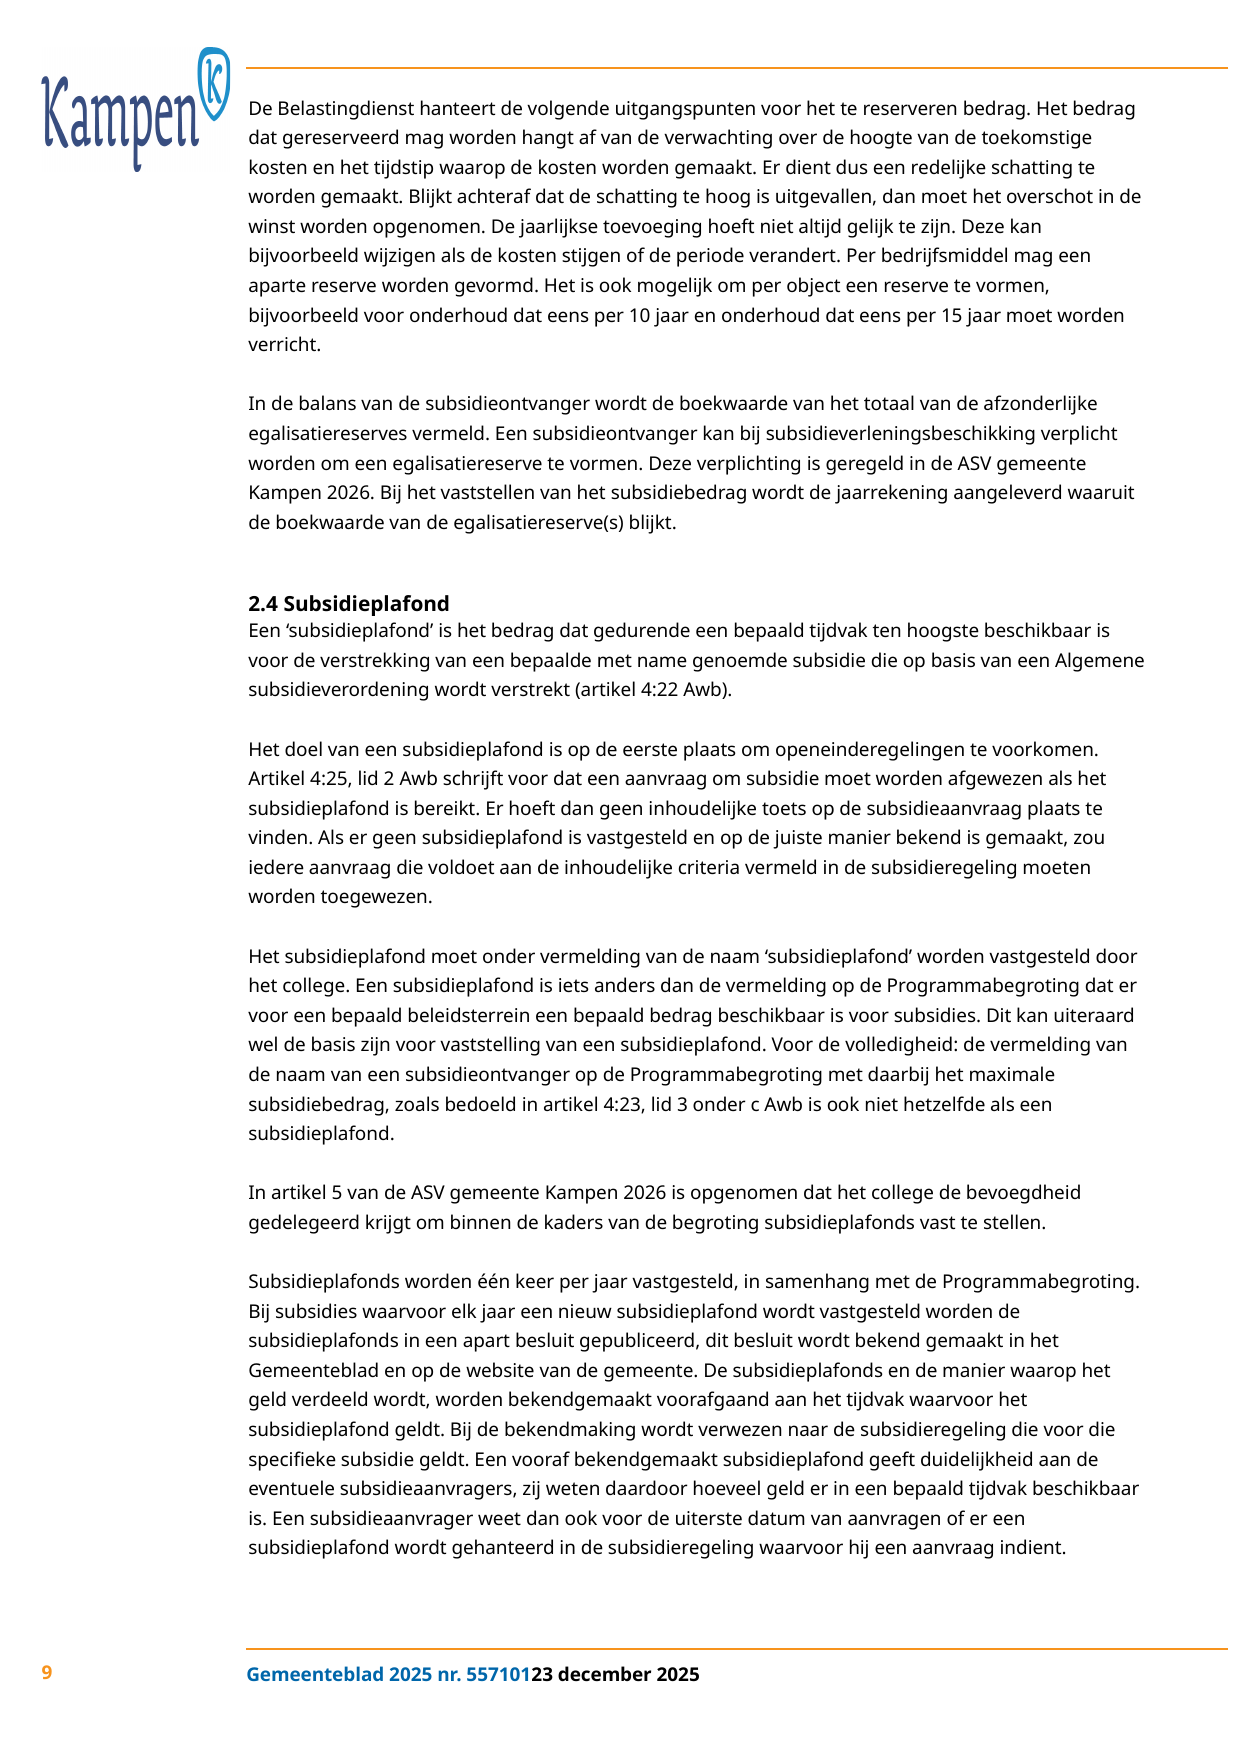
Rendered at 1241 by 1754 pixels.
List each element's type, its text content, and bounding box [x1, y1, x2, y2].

picture [41, 47, 231, 172]
text Het subsidieplafond moet onder vermelding van de naam ‘subsidieplafond’ worden vastgesteld door het college. Een subsidieplafond is iets anders dan de vermelding op de Programmabegroting dat er voor een bepaald beleidsterrein een bepaald bedrag beschikbaar is voor subsidies. Dit kan uiteraard wel de basis zijn voor vaststelling van een subsidieplafond. Voor de volledigheid: de vermelding van de naam van een subsidieontvanger op de Programmabegroting met daarbij het maximale subsidiebedrag, zoals bedoeld in artikel 4:23, lid 3 onder c Awb is ook niet hetzelfde als een subsidieplafond. [248, 943, 1152, 1146]
text 2.4 Subsidieplafond [248, 589, 1152, 617]
text Subsidieplafonds worden één keer per jaar vastgesteld, in samenhang met de Programmabegroting. Bij subsidies waarvoor elk jaar een nieuw subsidieplafond wordt vastgesteld worden de subsidieplafonds in een apart besluit gepubliceerd, dit besluit wordt bekend gemaakt in het Gemeenteblad en op de website van de gemeente. De subsidieplafonds en de manier waarop het geld verdeeld wordt, worden bekendgemaakt voorafgaand aan het tijdvak waarvoor het subsidieplafond geldt. Bij de bekendmaking wordt verwezen naar de subsidieregeling die voor die specifieke subsidie geldt. Een vooraf bekendgemaakt subsidieplafond geeft duidelijkheid aan de eventuele subsidieaanvragers, zij weten daardoor hoeveel geld er in een bepaald tijdvak beschikbaar is. Een subsidieaanvrager weet dan ook voor de uiterste datum van aanvragen of er een subsidieplafond wordt gehanteerd in de subsidieregeling waarvoor hij een aanvraag indient. [248, 1268, 1152, 1560]
text In artikel 5 van de ASV gemeente Kampen 2026 is opgenomen dat het college de bevoegdheid gedelegeerd krijgt om binnen de kaders van de begroting subsidieplafonds vast te stellen. [248, 1179, 1152, 1235]
text Een ‘subsidieplafond’ is het bedrag dat gedurende een bepaald tijdvak ten hoogste beschikbaar is voor de verstrekking van een bepaalde met name genoemde subsidie die op basis van een Algemene subsidieverordening wordt verstrekt (artikel 4:22 Awb). [248, 617, 1152, 702]
text Het doel van een subsidieplafond is op de eerste plaats om openeinderegelingen te voorkomen. Artikel 4:25, lid 2 Awb schrijft voor dat een aanvraag om subsidie moet worden afgewezen als het subsidieplafond is bereikt. Er hoeft dan geen inhoudelijke toets op de subsidieaanvraag plaats te vinden. Als er geen subsidieplafond is vastgesteld en op de juiste manier bekend is gemaakt, zou iedere aanvraag die voldoet aan de inhoudelijke criteria vermeld in de subsidieregeling moeten worden toegewezen. [248, 736, 1152, 909]
text In de balans van de subsidieontvanger wordt de boekwaarde van het totaal van de afzonderlijke egalisatiereserves vermeld. Een subsidieontvanger kan bij subsidieverleningsbeschikking verplicht worden om een egalisatiereserve te vormen. Deze verplichting is geregeld in de ASV gemeente Kampen 2026. Bij het vaststellen van het subsidiebedrag wordt de jaarrekening aangeleverd waaruit de boekwaarde van de egalisatiereserve(s) blijkt. [248, 391, 1152, 535]
text De Belastingdienst hanteert de volgende uitgangspunten voor het te reserveren bedrag. Het bedrag dat gereserveerd mag worden hangt af van de verwachting over de hoogte van de toekomstige kosten en het tijdstip waarop de kosten worden gemaakt. Er dient dus een redelijke schatting te worden gemaakt. Blijkt achteraf dat de schatting te hoog is uitgevallen, dan moet het overschot in de winst worden opgenomen. De jaarlijkse toevoeging hoeft niet altijd gelijk te zijn. Deze kan bijvoorbeeld wijzigen als de kosten stijgen of de periode verandert. Per bedrijfsmiddel mag een aparte reserve worden gevormd. Het is ook mogelijk om per object een reserve te vormen, bijvoorbeeld voor onderhoud dat eens per 10 jaar en onderhoud dat eens per 15 jaar moet worden verricht. [248, 95, 1152, 357]
